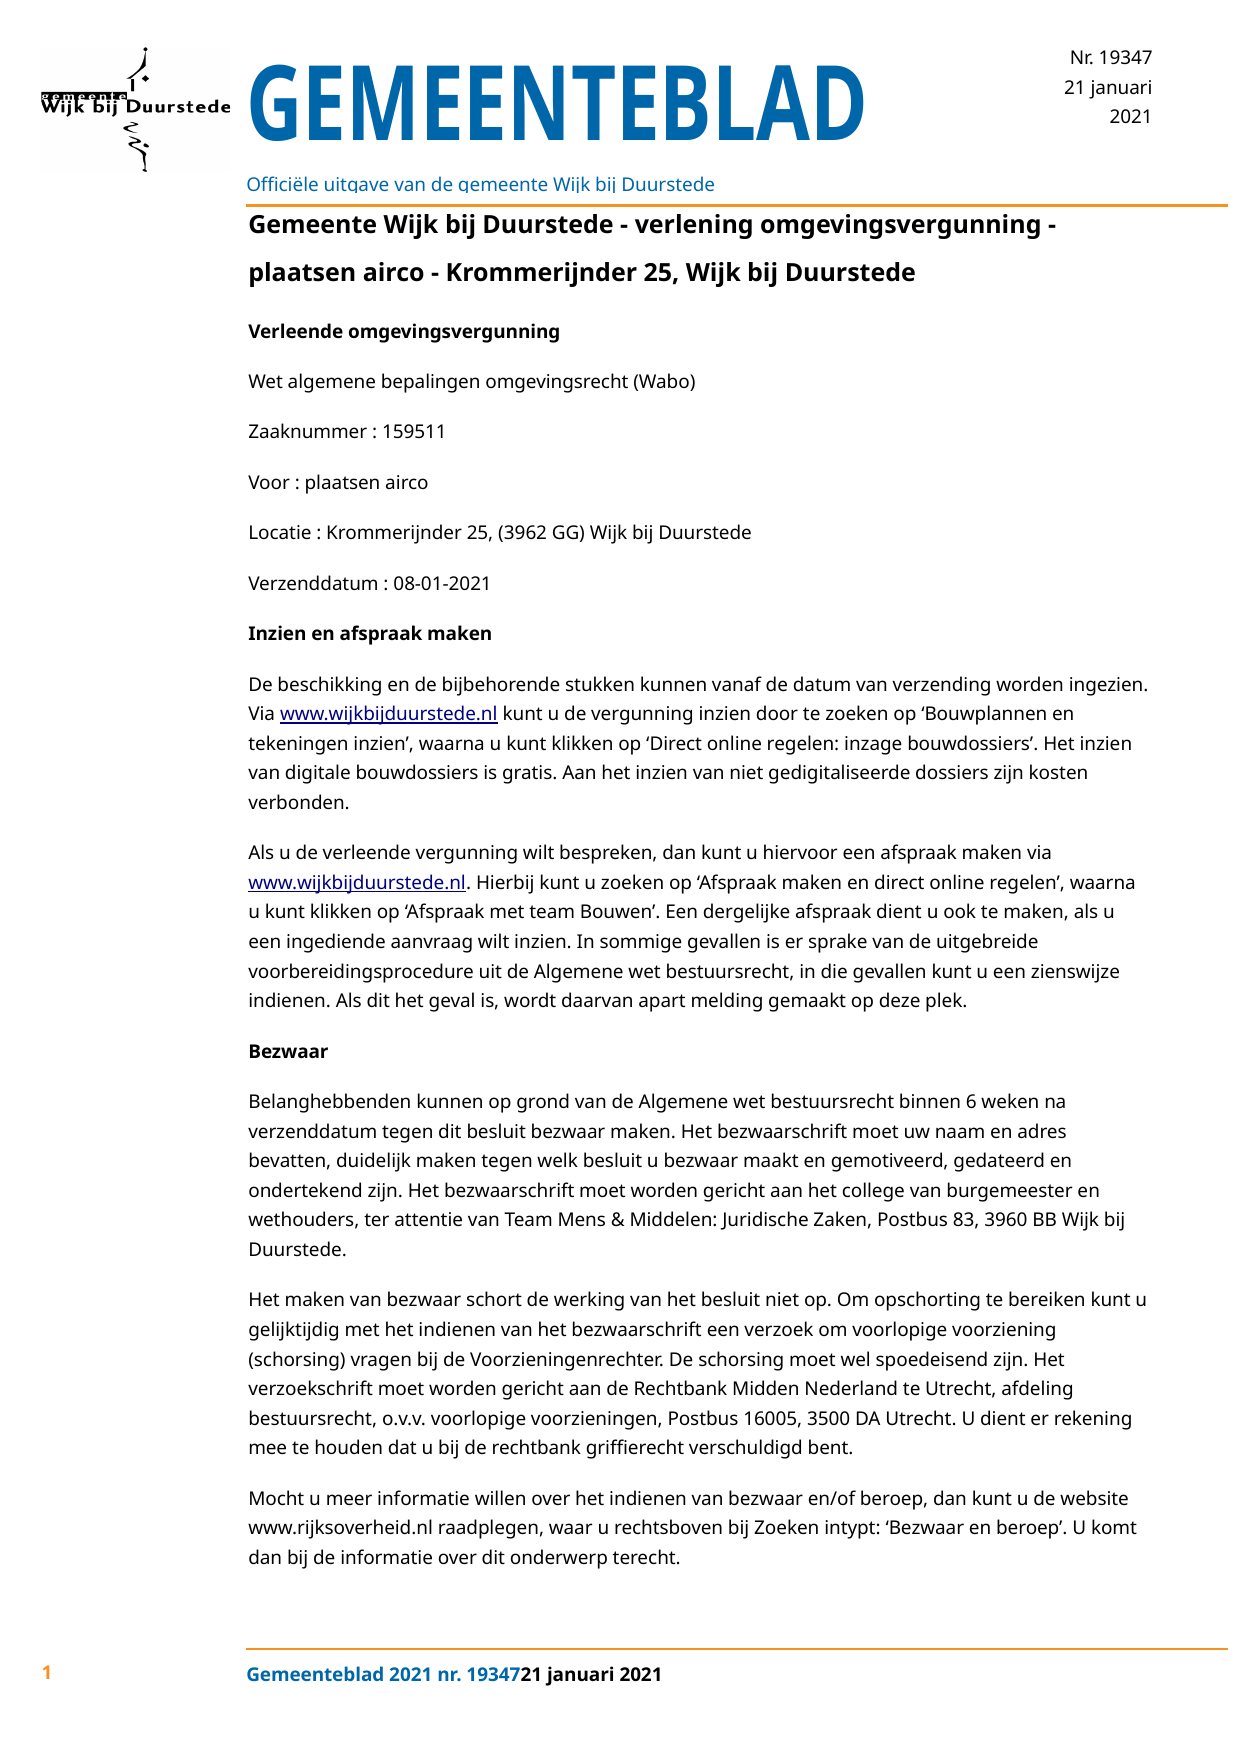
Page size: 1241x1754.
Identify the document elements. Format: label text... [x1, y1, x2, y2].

text Wet algemene bepalingen omgevingsrecht (Wabo) [248, 368, 1152, 394]
text Inzien en afspraak maken [248, 620, 1152, 646]
text Locatie : Krommerijnder 25, (3962 GG) Wijk bij Duurstede [248, 519, 1152, 545]
text Mocht u meer informatie willen over het indienen van bezwaar en/of beroep, dan kunt u de website www.rijksoverheid.nl raadplegen, waar u rechtsboven bij Zoeken intypt: ‘Bezwaar en beroep’. U komt dan bij de informatie over dit onderwerp terecht. [248, 1485, 1152, 1570]
text Verleende omgevingsvergunning [248, 318, 1152, 344]
text Voor : plaatsen airco [248, 469, 1152, 495]
text Belanghebbenden kunnen op grond van de Algemene wet bestuursrecht binnen 6 weken na verzenddatum tegen dit besluit bezwaar maken. Het bezwaarschrift moet uw naam en adres bevatten, duidelijk maken tegen welk besluit u bezwaar maakt en gemotiveerd, gedateerd en ondertekend zijn. Het bezwaarschrift moet worden gericht aan het college van burgemeester en wethouders, ter attentie van Team Mens & Middelen: Juridische Zaken, Postbus 83, 3960 BB Wijk bij Duurstede. [248, 1088, 1152, 1262]
text Het maken van bezwaar schort de werking van het besluit niet op. Om opschorting te bereiken kunt u gelijktijdig met het indienen van het bezwaarschrift een verzoek om voorlopige voorziening (schorsing) vragen bij de Voorzieningenrechter. De schorsing moet wel spoedeisend zijn. Het verzoekschrift moet worden gericht aan de Rechtbank Midden Nederland te Utrecht, afdeling bestuursrecht, o.v.v. voorlopige voorzieningen, Postbus 16005, 3500 DA Utrecht. U dient er rekening mee te houden dat u bij de rechtbank griffierecht verschuldigd bent. [248, 1287, 1152, 1460]
text Verzenddatum : 08-01-2021 [248, 570, 1152, 596]
text Als u de verleende vergunning wilt bespreken, dan kunt u hiervoor een afspraak maken via www.wijkbijduurstede.nl. Hierbij kunt u zoeken op ‘Afspraak maken en direct online regelen’, waarna u kunt klikken op ‘Afspraak met team Bouwen’. Een dergelijke afspraak dient u ook te maken, als u een ingediende aanvraag wilt inzien. In sommige gevallen is er sprake van de uitgebreide voorbereidingsprocedure uit de Algemene wet bestuursrecht, in die gevallen kunt u een zienswijze indienen. Als dit het geval is, wordt daarvan apart melding gemaakt op deze plek. [248, 839, 1152, 1013]
picture [41, 47, 231, 172]
text Bezwaar [248, 1038, 1152, 1064]
text Zaaknummer : 159511 [248, 419, 1152, 444]
text Gemeente Wijk bij Duurstede - verlening omgevingsvergunning - plaatsen airco - Krommerijnder 25, Wijk bij Duurstede [248, 207, 1152, 288]
text De beschikking en de bijbehorende stukken kunnen vanaf de datum van verzending worden ingezien. Via www.wijkbijduurstede.nl kunt u de vergunning inzien door te zoeken op ‘Bouwplannen en tekeningen inzien’, waarna u kunt klikken op ‘Direct online regelen: inzage bouwdossiers’. Het inzien van digitale bouwdossiers is gratis. Aan het inzien van niet gedigitaliseerde dossiers zijn kosten verbonden. [248, 671, 1152, 815]
